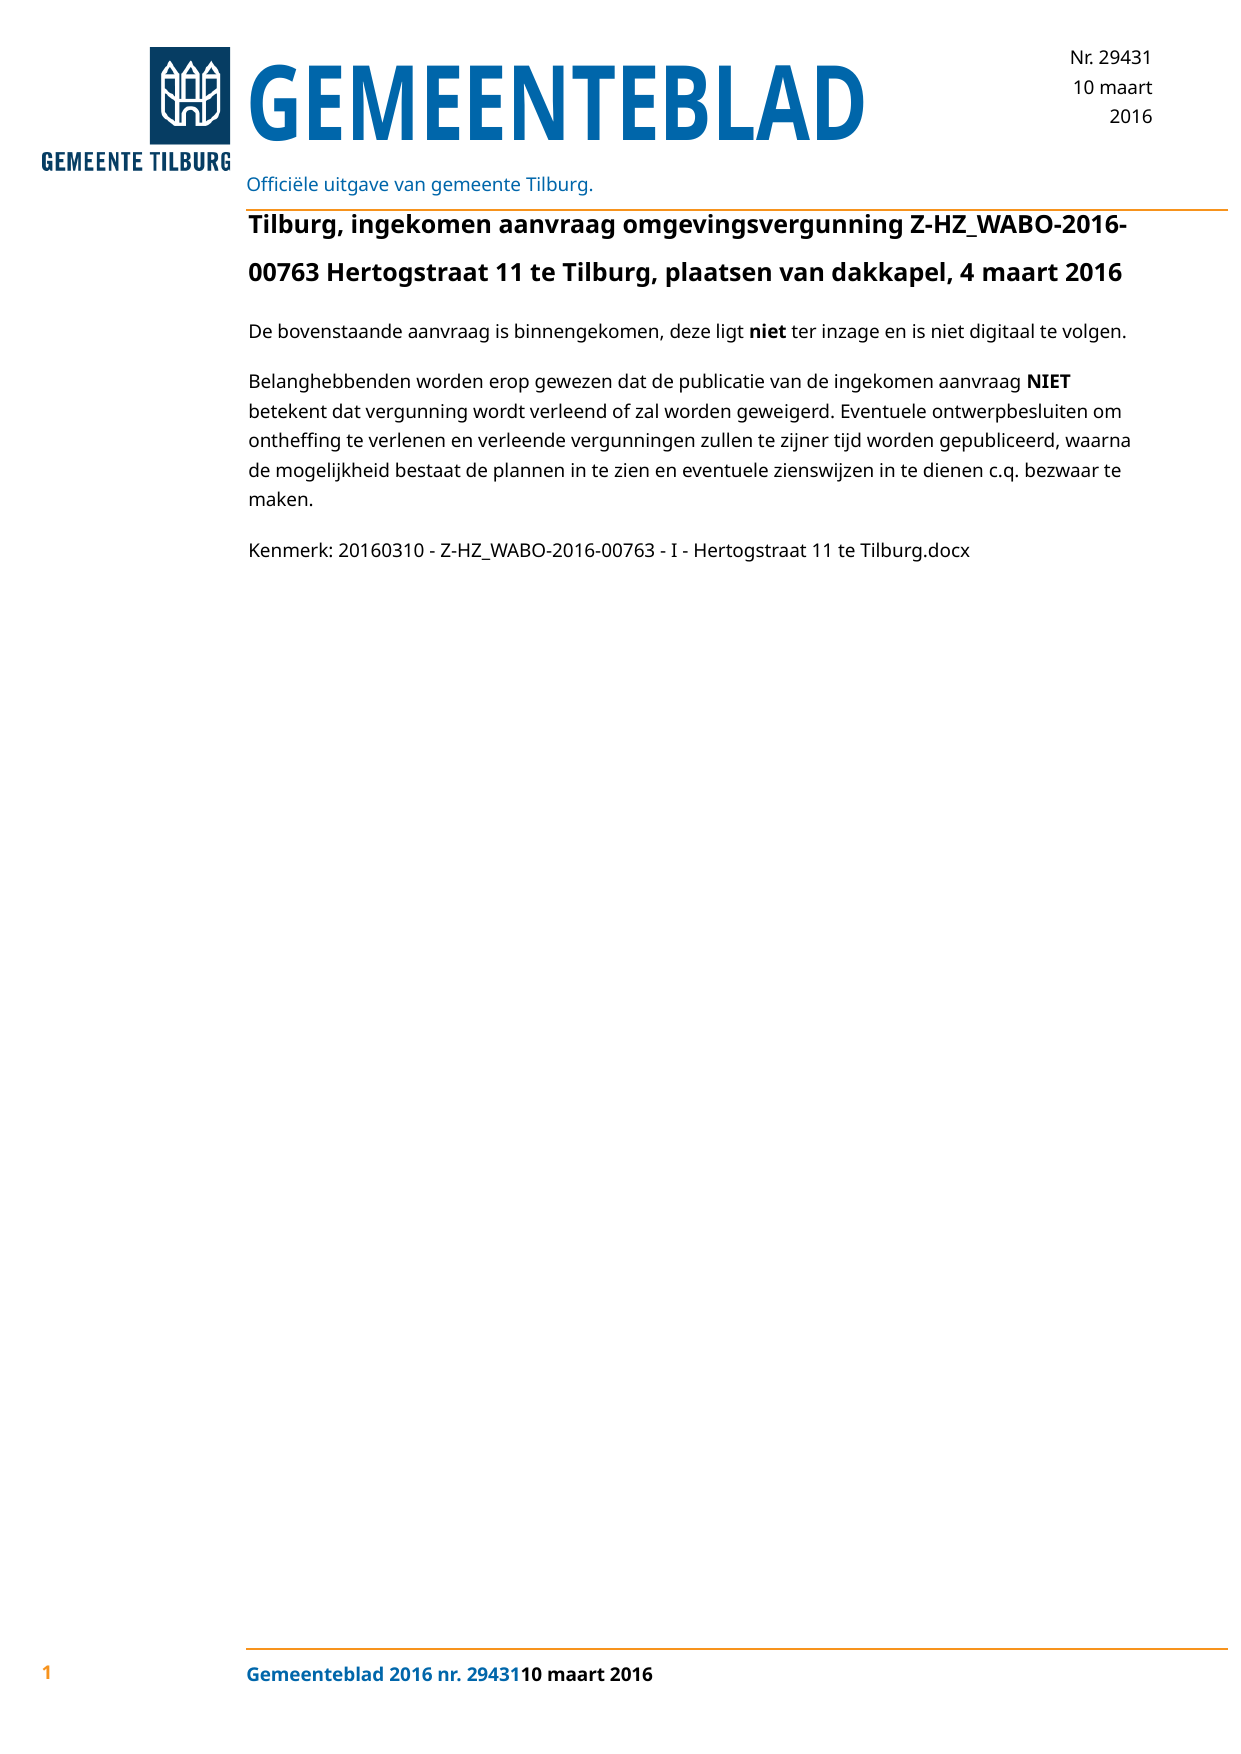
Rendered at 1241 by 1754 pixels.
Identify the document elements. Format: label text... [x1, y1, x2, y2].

text Belanghebbenden worden erop gewezen dat de publicatie van de ingekomen aanvraag NIET betekent dat vergunning wordt verleend of zal worden geweigerd. Eventuele ontwerpbesluiten om ontheffing te verlenen en verleende vergunningen zullen te zijner tijd worden gepubliceerd, waarna de mogelijkheid bestaat de plannen in te zien en eventuele zienswijzen in te dienen c.q. bezwaar te maken. [248, 368, 1152, 512]
text De bovenstaande aanvraag is binnengekomen, deze ligt niet ter inzage en is niet digitaal te volgen. [248, 318, 1152, 344]
text Kenmerk: 20160310 - Z-HZ_WABO-2016-00763 - I - Hertogstraat 11 te Tilburg.docx [248, 537, 1152, 563]
text Tilburg, ingekomen aanvraag omgevingsvergunning Z-HZ_WABO-2016-00763 Hertogstraat 11 te Tilburg, plaatsen van dakkapel, 4 maart 2016 [248, 211, 1152, 288]
picture [41, 47, 231, 172]
